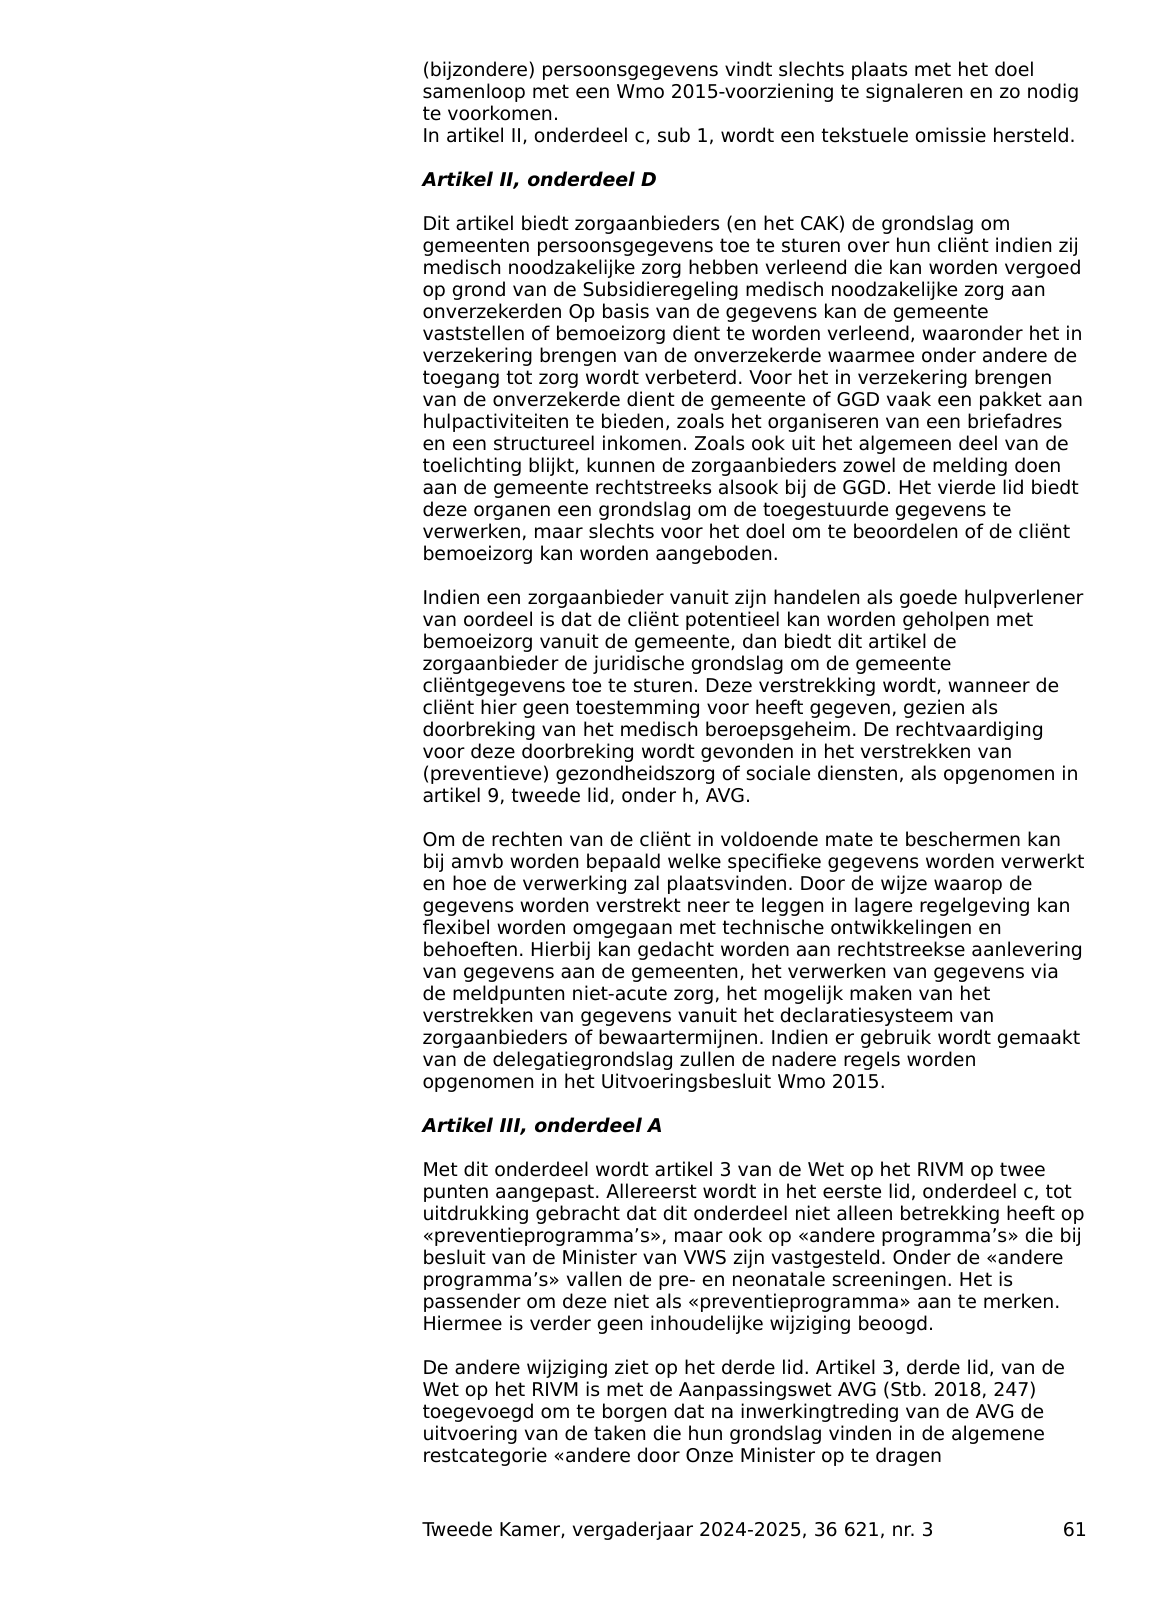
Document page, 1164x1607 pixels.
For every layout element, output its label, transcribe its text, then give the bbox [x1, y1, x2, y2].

subtitle Artikel II, onderdeel D [422, 169, 1087, 191]
text De andere wijziging ziet op het derde lid. Artikel 3, derde lid, van de Wet op het RIVM is met de Aanpassingswet AVG (Stb. 2018, 247) toegevoegd om te borgen dat na inwerkingtreding van de AVG de uitvoering van de taken die hun grondslag vinden in de algemene restcategorie «andere door Onze Minister op te dragen [422, 1357, 1087, 1467]
text Dit artikel biedt zorgaanbieders (en het CAK) de grondslag om gemeenten persoonsgegevens toe te sturen over hun cliënt indien zij medisch noodzakelijke zorg hebben verleend die kan worden vergoed op grond van de Subsidieregeling medisch noodzakelijke zorg aan onverzekerden Op basis van de gegevens kan de gemeente vaststellen of bemoeizorg dient te worden verleend, waaronder het in verzekering brengen van de onverzekerde waarmee onder andere de toegang tot zorg wordt verbeterd. Voor het in verzekering brengen van de onverzekerde dient de gemeente of GGD vaak een pakket aan hulpactiviteiten te bieden, zoals het organiseren van een briefadres en een structureel inkomen. Zoals ook uit het algemeen deel van de toelichting blijkt, kunnen de zorgaanbieders zowel de melding doen aan de gemeente rechtstreeks alsook bij de GGD. Het vierde lid biedt deze organen een grondslag om de toegestuurde gegevens te verwerken, maar slechts voor het doel om te beoordelen of de cliënt bemoeizorg kan worden aangeboden. [422, 213, 1087, 565]
text In artikel II, onderdeel c, sub 1, wordt een tekstuele omissie hersteld. [422, 125, 1087, 147]
subtitle Artikel III, onderdeel A [422, 1115, 1087, 1137]
text (bijzondere) persoonsgegevens vindt slechts plaats met het doel samenloop met een Wmo 2015-voorziening te signaleren en zo nodig te voorkomen. [422, 59, 1087, 125]
text Met dit onderdeel wordt artikel 3 van de Wet op het RIVM op twee punten aangepast. Allereerst wordt in het eerste lid, onderdeel c, tot uitdrukking gebracht dat dit onderdeel niet alleen betrekking heeft op «preventieprogramma’s», maar ook op «andere programma’s» die bij besluit van de Minister van VWS zijn vastgesteld. Onder de «andere programma’s» vallen de pre- en neonatale screeningen. Het is passender om deze niet als «preventieprogramma» aan te merken. Hiermee is verder geen inhoudelijke wijziging beoogd. [422, 1159, 1087, 1335]
text Indien een zorgaanbieder vanuit zijn handelen als goede hulpverlener van oordeel is dat de cliënt potentieel kan worden geholpen met bemoeizorg vanuit de gemeente, dan biedt dit artikel de zorgaanbieder de juridische grondslag om de gemeente cliëntgegevens toe te sturen. Deze verstrekking wordt, wanneer de cliënt hier geen toestemming voor heeft gegeven, gezien als doorbreking van het medisch beroepsgeheim. De rechtvaardiging voor deze doorbreking wordt gevonden in het verstrekken van (preventieve) gezondheidszorg of sociale diensten, als opgenomen in artikel 9, tweede lid, onder h, AVG. [422, 587, 1087, 807]
text Om de rechten van de cliënt in voldoende mate te beschermen kan bij amvb worden bepaald welke specifieke gegevens worden verwerkt en hoe de verwerking zal plaatsvinden. Door de wijze waarop de gegevens worden verstrekt neer te leggen in lagere regelgeving kan flexibel worden omgegaan met technische ontwikkelingen en behoeften. Hierbij kan gedacht worden aan rechtstreekse aanlevering van gegevens aan de gemeenten, het verwerken van gegevens via de meldpunten niet-acute zorg, het mogelijk maken van het verstrekken van gegevens vanuit het declaratiesysteem van zorgaanbieders of bewaartermijnen. Indien er gebruik wordt gemaakt van de delegatiegrondslag zullen de nadere regels worden opgenomen in het Uitvoeringsbesluit Wmo 2015. [422, 829, 1087, 1093]
